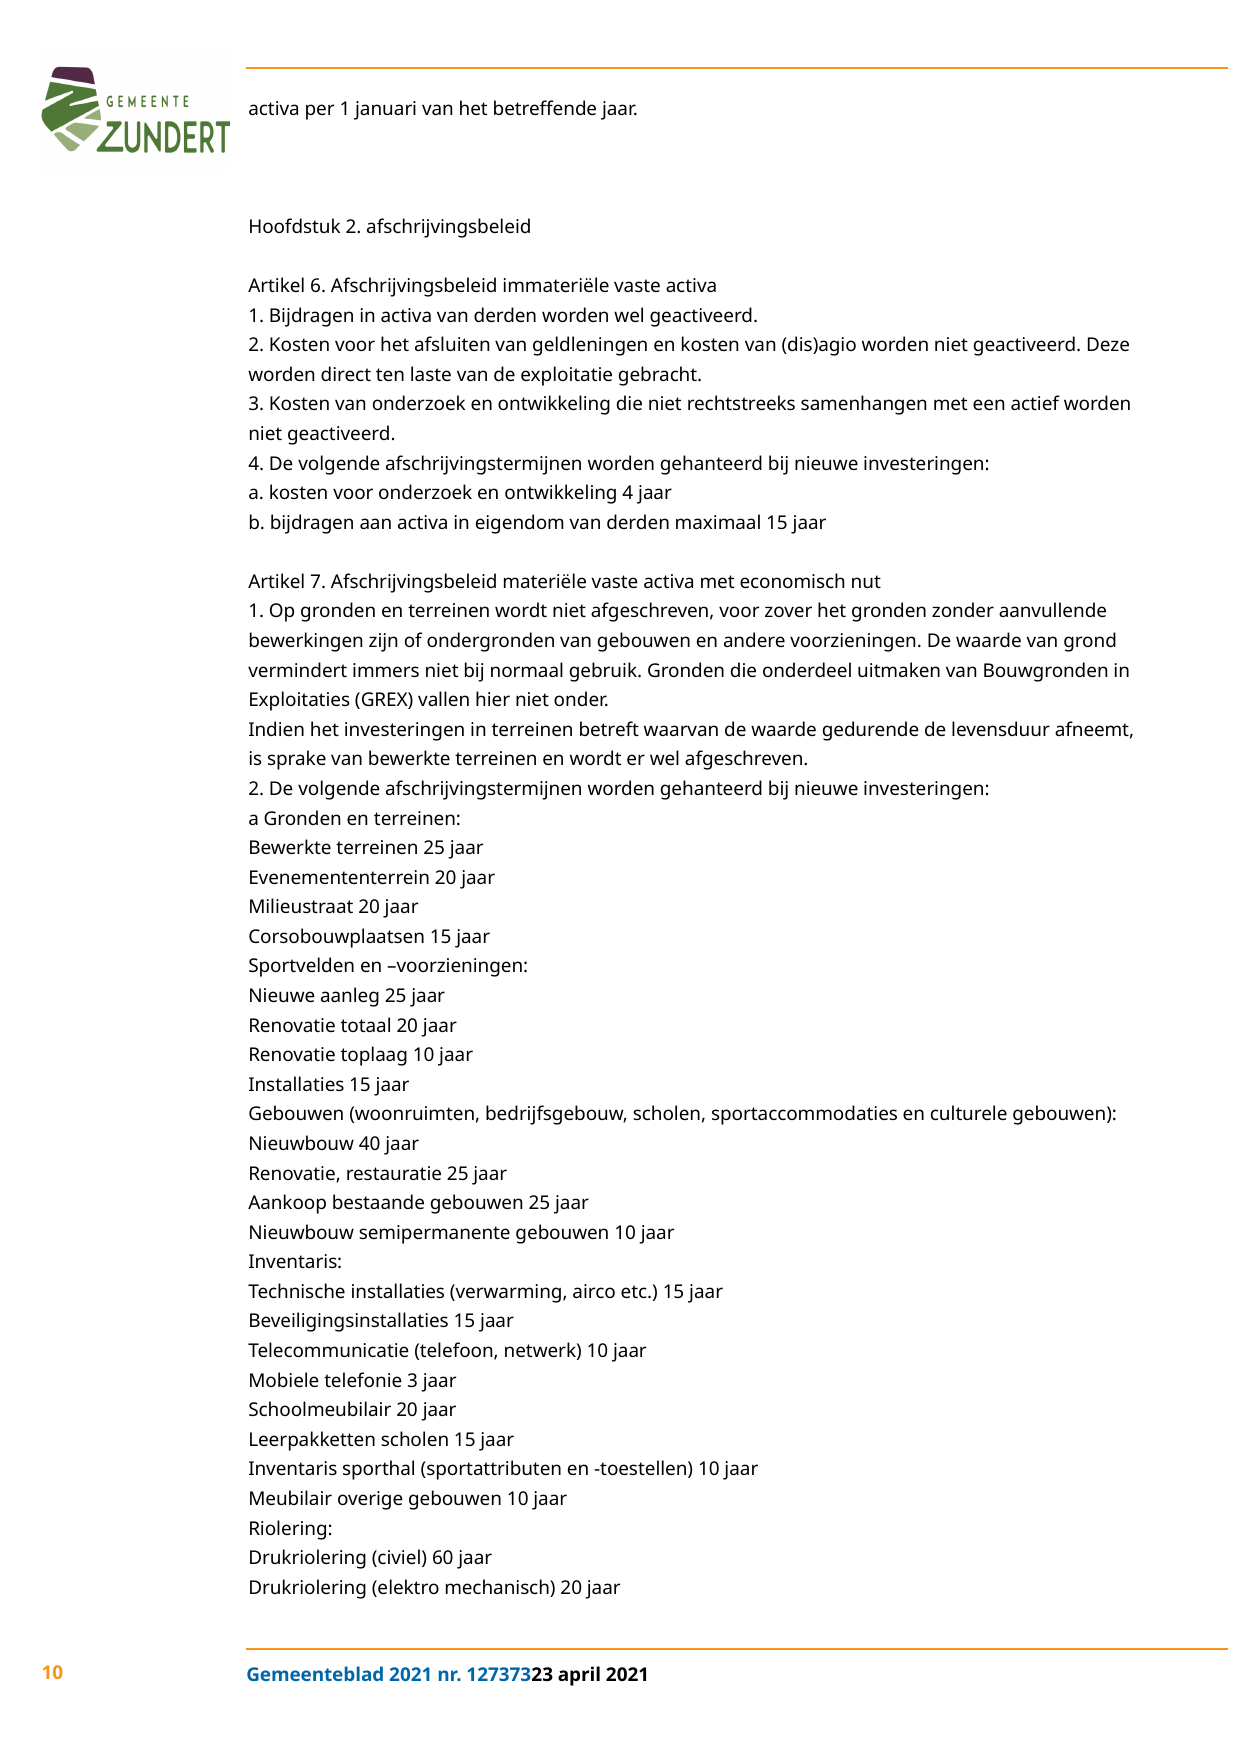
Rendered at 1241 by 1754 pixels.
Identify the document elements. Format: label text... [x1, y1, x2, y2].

text Indien het investeringen in terreinen betreft waarvan de waarde gedurende de levensduur afneemt, is sprake van bewerkte terreinen en wordt er wel afgeschreven. [248, 716, 1152, 771]
text Renovatie, restauratie 25 jaar [248, 1160, 1152, 1186]
text Corsobouwplaatsen 15 jaar [248, 923, 1152, 949]
text b. bijdragen aan activa in eigendom van derden maximaal 15 jaar [248, 509, 1152, 535]
text Technische installaties (verwarming, airco etc.) 15 jaar [248, 1278, 1152, 1304]
text Nieuwbouw semipermanente gebouwen 10 jaar [248, 1219, 1152, 1245]
text Milieustraat 20 jaar [248, 893, 1152, 919]
text Drukriolering (elektro mechanisch) 20 jaar [248, 1574, 1152, 1600]
text Meubilair overige gebouwen 10 jaar [248, 1485, 1152, 1511]
text Installaties 15 jaar [248, 1071, 1152, 1097]
text Mobiele telefonie 3 jaar [248, 1367, 1152, 1393]
text Artikel 7. Afschrijvingsbeleid materiële vaste activa met economisch nut [248, 568, 1152, 594]
text 1. Bijdragen in activa van derden worden wel geactiveerd. [248, 302, 1152, 328]
text Evenemententerrein 20 jaar [248, 864, 1152, 890]
text Gebouwen (woonruimten, bedrijfsgebouw, scholen, sportaccommodaties en culturele gebouwen): [248, 1101, 1152, 1126]
text Beveiligingsinstallaties 15 jaar [248, 1308, 1152, 1333]
picture [41, 47, 231, 172]
text 4. De volgende afschrijvingstermijnen worden gehanteerd bij nieuwe investeringen: [248, 450, 1152, 476]
text Renovatie totaal 20 jaar [248, 1012, 1152, 1038]
text Inventaris: [248, 1248, 1152, 1274]
text Artikel 6. Afschrijvingsbeleid immateriële vaste activa [248, 272, 1152, 298]
text Nieuwbouw 40 jaar [248, 1130, 1152, 1156]
text Drukriolering (civiel) 60 jaar [248, 1544, 1152, 1570]
text Inventaris sporthal (sportattributen en -toestellen) 10 jaar [248, 1456, 1152, 1481]
text Riolering: [248, 1515, 1152, 1541]
text Schoolmeubilair 20 jaar [248, 1396, 1152, 1422]
text Sportvelden en –voorzieningen: [248, 953, 1152, 978]
text 1. Op gronden en terreinen wordt niet afgeschreven, voor zover het gronden zonder aanvullende bewerkingen zijn of ondergronden van gebouwen en andere voorzieningen. De waarde van grond vermindert immers niet bij normaal gebruik. Gronden die onderdeel uitmaken van Bouwgronden in Exploitaties (GREX) vallen hier niet onder. [248, 598, 1152, 712]
text Bewerkte terreinen 25 jaar [248, 834, 1152, 860]
text Nieuwe aanleg 25 jaar [248, 982, 1152, 1008]
text 2. De volgende afschrijvingstermijnen worden gehanteerd bij nieuwe investeringen: [248, 775, 1152, 801]
text a Gronden en terreinen: [248, 805, 1152, 831]
text 3. Kosten van onderzoek en ontwikkeling die niet rechtstreeks samenhangen met een actief worden niet geactiveerd. [248, 391, 1152, 446]
text Leerpakketten scholen 15 jaar [248, 1426, 1152, 1452]
text Renovatie toplaag 10 jaar [248, 1041, 1152, 1067]
text 2. Kosten voor het afsluiten van geldleningen en kosten van (dis)agio worden niet geactiveerd. Deze worden direct ten laste van de exploitatie gebracht. [248, 331, 1152, 387]
text activa per 1 januari van het betreffende jaar. [248, 95, 1152, 121]
text Hoofdstuk 2. afschrijvingsbeleid [248, 213, 1152, 239]
text Aankoop bestaande gebouwen 25 jaar [248, 1189, 1152, 1215]
text Telecommunicatie (telefoon, netwerk) 10 jaar [248, 1337, 1152, 1363]
text a. kosten voor onderzoek en ontwikkeling 4 jaar [248, 479, 1152, 505]
